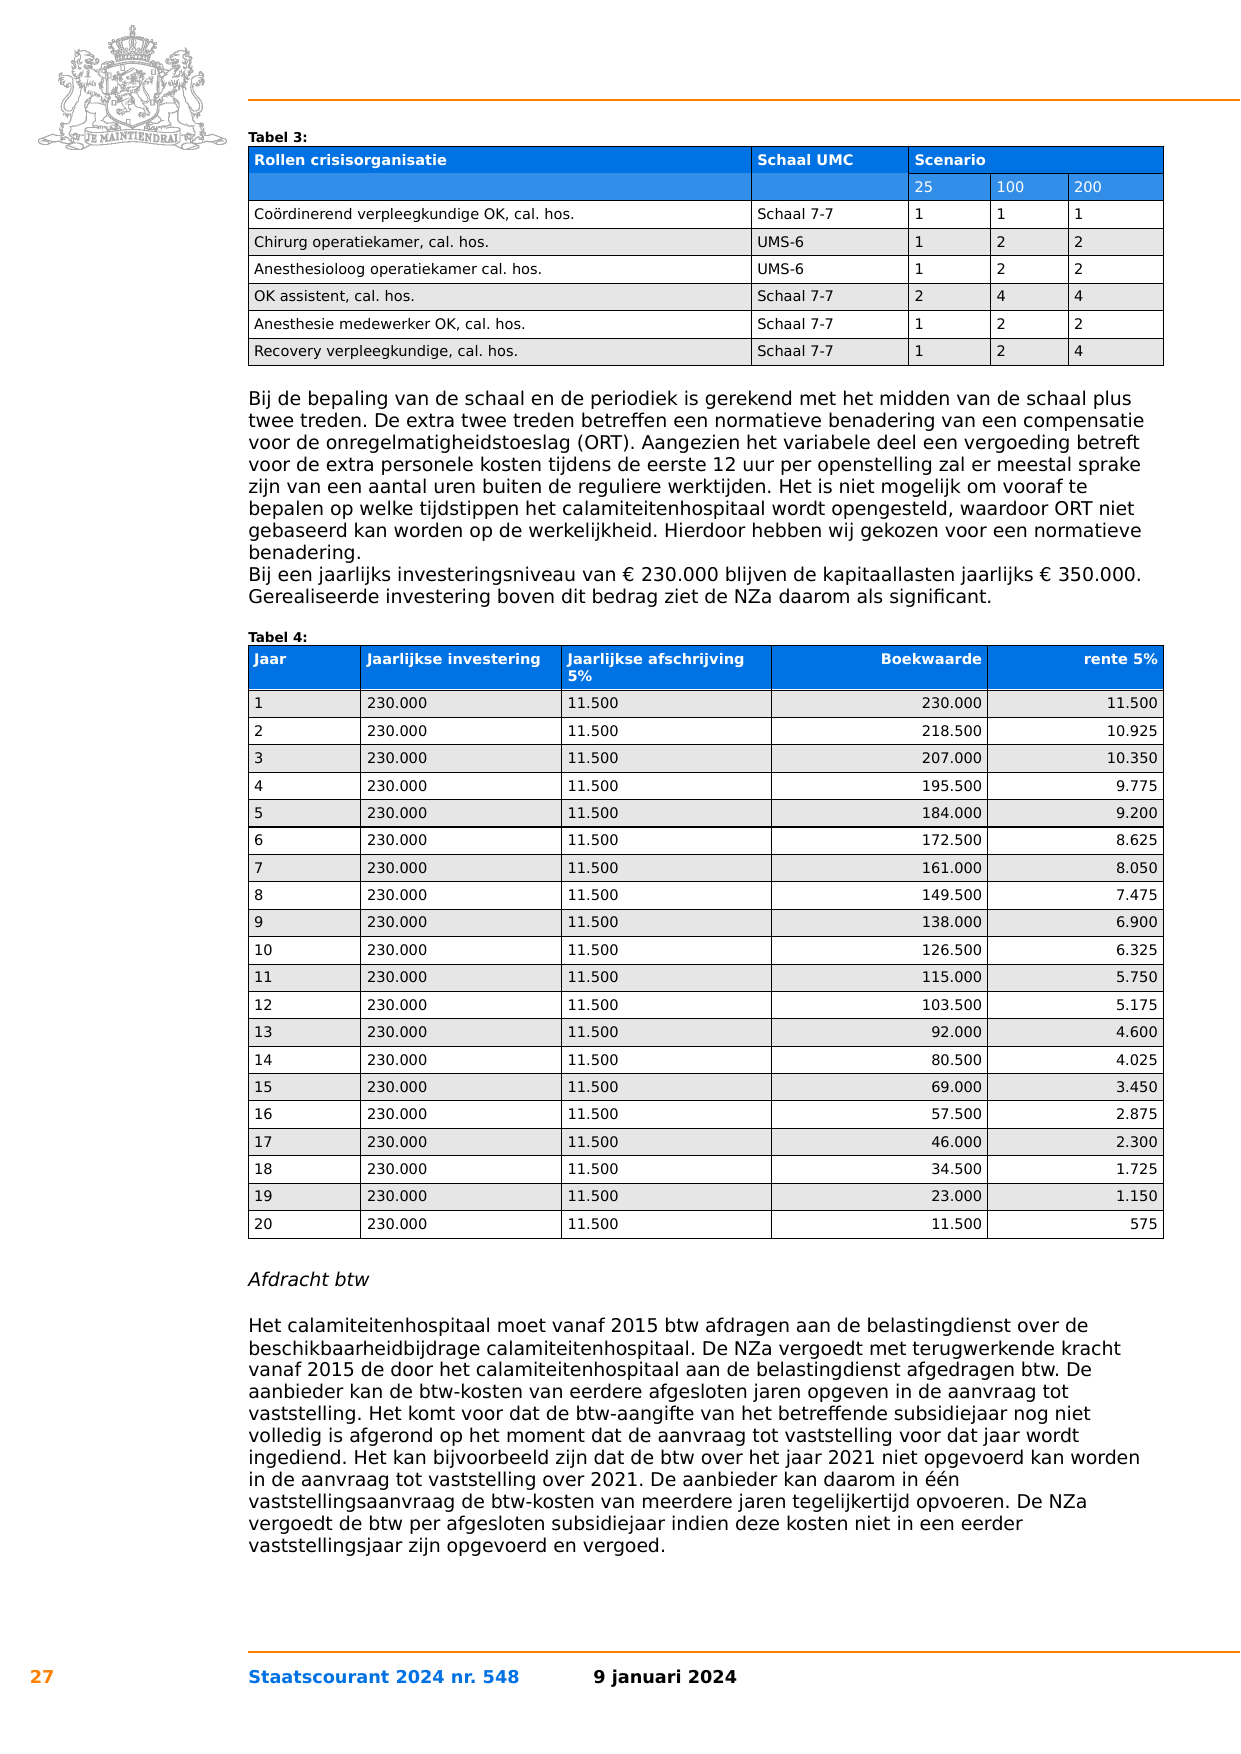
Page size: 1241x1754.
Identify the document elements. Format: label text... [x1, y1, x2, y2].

table_cell 11.500 [562, 992, 771, 1018]
table_cell 9.200 [988, 800, 1163, 826]
table_cell UMS-6 [752, 256, 908, 283]
table_cell 4.025 [988, 1047, 1163, 1073]
table_cell 230.000 [361, 1211, 561, 1237]
table_cell Schaal UMC [752, 147, 908, 173]
table_cell 34.500 [772, 1156, 987, 1183]
table_cell Schaal 7-7 [752, 311, 908, 337]
table_cell 8.625 [988, 828, 1163, 854]
table_cell Anesthesie medewerker OK, cal. hos. [249, 311, 751, 337]
table_cell 11.500 [562, 1184, 771, 1210]
picture [38, 25, 227, 150]
table_cell 7 [249, 855, 360, 881]
table_cell 2.875 [988, 1101, 1163, 1128]
table_cell Schaal 7-7 [752, 339, 908, 365]
table_cell 69.000 [772, 1074, 987, 1100]
table_cell 230.000 [361, 1019, 561, 1046]
table_cell Schaal 7-7 [752, 284, 908, 310]
table_cell 6.325 [988, 937, 1163, 963]
table_cell 4.600 [988, 1019, 1163, 1046]
table_cell Schaal 7-7 [752, 201, 908, 228]
table_cell 1 [909, 339, 990, 365]
table_cell 230.000 [772, 691, 987, 717]
table_cell 3 [249, 745, 360, 772]
table_cell 1 [909, 201, 990, 228]
table_cell 1.725 [988, 1156, 1163, 1183]
table_cell Jaarlijkse afschrijving 5% [562, 646, 771, 689]
table_cell 2.300 [988, 1129, 1163, 1155]
table_cell 6.900 [988, 910, 1163, 936]
table_cell Rollen crisisorganisatie [249, 147, 751, 173]
table_cell 11.500 [562, 745, 771, 772]
table_cell 4 [991, 284, 1068, 310]
table_cell 218.500 [772, 718, 987, 744]
table_cell 2 [249, 718, 360, 744]
table_cell 17 [249, 1129, 360, 1155]
table_cell 11.500 [562, 965, 771, 991]
table_cell 1 [909, 311, 990, 337]
table_cell 3.450 [988, 1074, 1163, 1100]
table_cell 23.000 [772, 1184, 987, 1210]
table_cell 230.000 [361, 965, 561, 991]
table_cell 103.500 [772, 992, 987, 1018]
table_cell 230.000 [361, 773, 561, 799]
table_cell 230.000 [361, 910, 561, 936]
table_cell 5.175 [988, 992, 1163, 1018]
table_cell Jaarlijkse investering [361, 646, 561, 689]
table_cell Boekwaarde [772, 646, 987, 689]
table_cell 11.500 [772, 1211, 987, 1237]
table_cell 230.000 [361, 855, 561, 881]
table_cell 5 [249, 800, 360, 826]
table_cell 8 [249, 882, 360, 909]
table_cell 2 [991, 339, 1068, 365]
table_cell 138.000 [772, 910, 987, 936]
table_cell Anesthesioloog operatiekamer cal. hos. [249, 256, 751, 283]
table_cell 57.500 [772, 1101, 987, 1128]
table_cell 230.000 [361, 1129, 561, 1155]
table_cell 5.750 [988, 965, 1163, 991]
table_cell Scenario [909, 147, 1163, 173]
table_cell 1.150 [988, 1184, 1163, 1210]
table_cell 11 [249, 965, 360, 991]
text Bij een jaarlijks investeringsniveau van € 230.000 blijven de kapitaallasten jaarlijks € 350.000. Gerealiseerde investering boven dit bedrag ziet de NZa daarom als significant. [248, 563, 1163, 607]
table_cell 10.925 [988, 718, 1163, 744]
table_cell 126.500 [772, 937, 987, 963]
table_cell 2 [1069, 311, 1163, 337]
table_cell 4 [1069, 339, 1163, 365]
table_cell 4 [249, 773, 360, 799]
table_cell 11.500 [562, 1019, 771, 1046]
table_cell 15 [249, 1074, 360, 1100]
table_cell 230.000 [361, 1047, 561, 1073]
table_cell Coördinerend verpleegkundige OK, cal. hos. [249, 201, 751, 228]
table_cell 11.500 [562, 1129, 771, 1155]
table_cell 230.000 [361, 882, 561, 909]
table_cell 2 [909, 284, 990, 310]
table_cell 575 [988, 1211, 1163, 1237]
table_cell 200 [1069, 174, 1163, 200]
table_cell 13 [249, 1019, 360, 1046]
table_cell 230.000 [361, 718, 561, 744]
table_cell 230.000 [361, 1184, 561, 1210]
table_cell Recovery verpleegkundige, cal. hos. [249, 339, 751, 365]
table_cell 1 [1069, 201, 1163, 228]
table_cell 172.500 [772, 828, 987, 854]
table_cell 16 [249, 1101, 360, 1128]
table_cell 11.500 [562, 773, 771, 799]
table_cell 20 [249, 1211, 360, 1237]
table_cell 230.000 [361, 745, 561, 772]
table_cell 11.500 [562, 1211, 771, 1237]
table_cell 80.500 [772, 1047, 987, 1073]
table_cell 11.500 [562, 855, 771, 881]
table_cell UMS-6 [752, 229, 908, 255]
table_cell 1 [909, 229, 990, 255]
table_cell 11.500 [562, 937, 771, 963]
table_cell 230.000 [361, 1074, 561, 1100]
table_cell 18 [249, 1156, 360, 1183]
table_cell 11.500 [562, 828, 771, 854]
table_cell 2 [991, 256, 1068, 283]
table_cell 6 [249, 828, 360, 854]
table_header Tabel 4: [248, 629, 1163, 645]
table_cell 10.350 [988, 745, 1163, 772]
table_cell 7.475 [988, 882, 1163, 909]
table_cell 2 [991, 311, 1068, 337]
table_cell 4 [1069, 284, 1163, 310]
table_cell 100 [991, 174, 1068, 200]
table_cell 11.500 [562, 718, 771, 744]
table_cell OK assistent, cal. hos. [249, 284, 751, 310]
table_cell 230.000 [361, 992, 561, 1018]
table_cell 14 [249, 1047, 360, 1073]
table_cell 1 [249, 691, 360, 717]
table_cell 1 [909, 256, 990, 283]
table_cell 11.500 [562, 910, 771, 936]
table_cell 19 [249, 1184, 360, 1210]
table_cell 11.500 [562, 1074, 771, 1100]
table_cell 10 [249, 937, 360, 963]
table_cell 8.050 [988, 855, 1163, 881]
table_cell 149.500 [772, 882, 987, 909]
table_header Tabel 3: [248, 130, 1163, 146]
table_cell 115.000 [772, 965, 987, 991]
table_cell 11.500 [562, 882, 771, 909]
table_cell 2 [991, 229, 1068, 255]
table_cell 230.000 [361, 937, 561, 963]
table_cell 230.000 [361, 828, 561, 854]
table_cell Jaar [249, 646, 360, 689]
table_cell 230.000 [361, 1101, 561, 1128]
table_cell 9 [249, 910, 360, 936]
table_cell 11.500 [562, 1047, 771, 1073]
table_cell 11.500 [562, 1101, 771, 1128]
text Bij de bepaling van de schaal en de periodiek is gerekend met het midden van de schaal plus twee treden. De extra twee treden betreffen een normatieve benadering van een compensatie voor de onregelmatigheidstoeslag (ORT). Aangezien het variabele deel een vergoeding betreft voor de extra personele kosten tijdens de eerste 12 uur per openstelling zal er meestal sprake zijn van een aantal uren buiten de reguliere werktijden. Het is niet mogelijk om vooraf te bepalen op welke tijdstippen het calamiteitenhospitaal wordt opengesteld, waardoor ORT niet gebaseerd kan worden op de werkelijkheid. Hierdoor hebben wij gekozen voor een normatieve benadering. [248, 388, 1163, 563]
table_cell 207.000 [772, 745, 987, 772]
table_cell 9.775 [988, 773, 1163, 799]
table_cell 46.000 [772, 1129, 987, 1155]
subtitle Afdracht btw [248, 1268, 1163, 1290]
table_cell 12 [249, 992, 360, 1018]
table_cell 25 [909, 174, 990, 200]
table_cell 92.000 [772, 1019, 987, 1046]
table_cell Chirurg operatiekamer, cal. hos. [249, 229, 751, 255]
table_cell 11.500 [562, 691, 771, 717]
table_cell 230.000 [361, 1156, 561, 1183]
table_cell 11.500 [562, 800, 771, 826]
table_cell 2 [1069, 229, 1163, 255]
table_cell rente 5% [988, 646, 1163, 689]
table_cell 161.000 [772, 855, 987, 881]
table_cell 2 [1069, 256, 1163, 283]
table_cell 11.500 [562, 1156, 771, 1183]
table_cell 230.000 [361, 691, 561, 717]
table_cell 1 [991, 201, 1068, 228]
text Het calamiteitenhospitaal moet vanaf 2015 btw afdragen aan de belastingdienst over de beschikbaarheidbijdrage calamiteitenhospitaal. De NZa vergoedt met terugwerkende kracht vanaf 2015 de door het calamiteitenhospitaal aan de belastingdienst afgedragen btw. De aanbieder kan de btw-kosten van eerdere afgesloten jaren opgeven in de aanvraag tot vaststelling. Het komt voor dat de btw-aangifte van het betreffende subsidiejaar nog niet volledig is afgerond op het moment dat de aanvraag tot vaststelling voor dat jaar wordt ingediend. Het kan bijvoorbeeld zijn dat de btw over het jaar 2021 niet opgevoerd kan worden in de aanvraag tot vaststelling over 2021. De aanbieder kan daarom in één vaststellingsaanvraag de btw-kosten van meerdere jaren tegelijkertijd opvoeren. De NZa vergoedt de btw per afgesloten subsidiejaar indien deze kosten niet in een eerder vaststellingsjaar zijn opgevoerd en vergoed. [248, 1315, 1163, 1557]
table_cell 184.000 [772, 800, 987, 826]
table_cell 230.000 [361, 800, 561, 826]
table_cell 11.500 [988, 691, 1163, 717]
table_cell 195.500 [772, 773, 987, 799]
